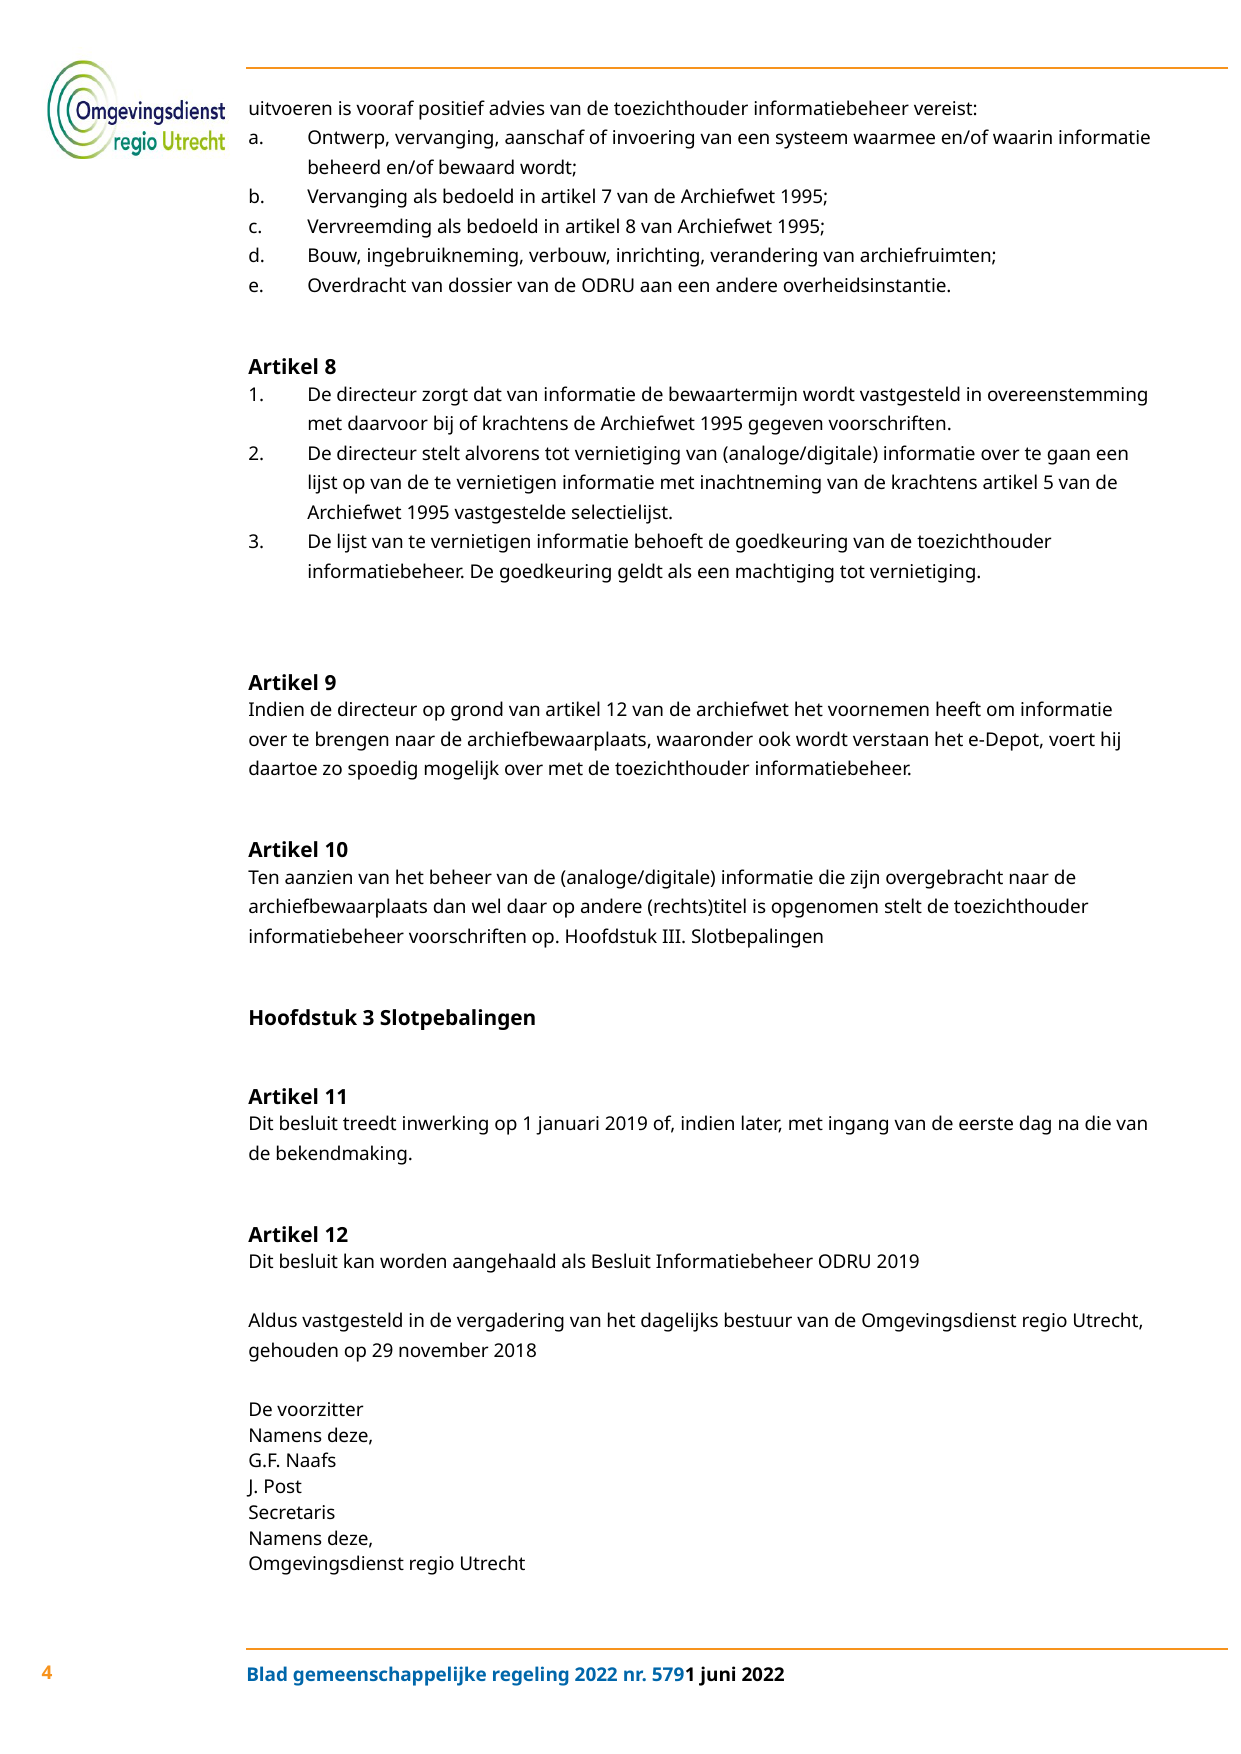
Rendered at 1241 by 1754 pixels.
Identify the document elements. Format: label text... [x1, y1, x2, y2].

text Dit besluit kan worden aangehaald als Besluit Informatiebeheer ODRU 2019 [248, 1248, 1152, 1274]
text uitvoeren is vooraf positief advies van de toezichthouder informatiebeheer vereist: [248, 95, 1152, 121]
list Vervanging als bedoeld in artikel 7 van de Archiefwet 1995; [248, 183, 1152, 209]
text Artikel 11 [248, 1082, 1152, 1110]
list De directeur zorgt dat van informatie de bewaartermijn wordt vastgesteld in overeenstemming met daarvoor bij of krachtens de Archiefwet 1995 gegeven voorschriften. [248, 381, 1152, 436]
text Ten aanzien van het beheer van de (analoge/digitale) informatie die zijn overgebracht naar de archiefbewaarplaats dan wel daar op andere (rechts)titel is opgenomen stelt de toezichthouder informatiebeheer voorschriften op. Hoofdstuk III. Slotbepalingen [248, 864, 1152, 949]
text G.F. Naafs [248, 1448, 1152, 1473]
text Artikel 10 [248, 835, 1152, 864]
text Aldus vastgesteld in de vergadering van het dagelijks bestuur van de Omgevingsdienst regio Utrecht, [248, 1307, 1152, 1333]
text Namens deze, [248, 1525, 1152, 1551]
text Indien de directeur op grond van artikel 12 van de archiefwet het voornemen heeft om informatie over te brengen naar de archiefbewaarplaats, waaronder ook wordt verstaan het e-Depot, voert hij daartoe zo spoedig mogelijk over met de toezichthouder informatiebeheer. [248, 696, 1152, 781]
text gehouden op 29 november 2018 [248, 1337, 1152, 1363]
text Artikel 9 [248, 668, 1152, 696]
text Namens deze, [248, 1422, 1152, 1448]
text Dit besluit treedt inwerking op 1 januari 2019 of, indien later, met ingang van de eerste dag na die van de bekendmaking. [248, 1110, 1152, 1166]
list Vervreemding als bedoeld in artikel 8 van Archiefwet 1995; [248, 213, 1152, 239]
text Artikel 12 [248, 1220, 1152, 1248]
text Secretaris [248, 1499, 1152, 1525]
text De voorzitter [248, 1396, 1152, 1422]
list Ontwerp, vervanging, aanschaf of invoering van een systeem waarmee en/of waarin informatie beheerd en/of bewaard wordt; [248, 124, 1152, 180]
text Omgevingsdienst regio Utrecht [248, 1551, 1152, 1576]
list De directeur stelt alvorens tot vernietiging van (analoge/digitale) informatie over te gaan een lijst op van de te vernietigen informatie met inachtneming van de krachtens artikel 5 van de Archiefwet 1995 vastgestelde selectielijst. [248, 440, 1152, 525]
text Artikel 8 [248, 352, 1152, 381]
text J. Post [248, 1473, 1152, 1499]
list De lijst van te vernietigen informatie behoeft de goedkeuring van de toezichthouder informatiebeheer. De goedkeuring geldt als een machtiging tot vernietiging. [248, 529, 1152, 584]
text Hoofdstuk 3 Slotpebalingen [248, 1003, 1152, 1031]
picture [41, 47, 231, 172]
list Overdracht van dossier van de ODRU aan een andere overheidsinstantie. [248, 272, 1152, 298]
list Bouw, ingebruikneming, verbouw, inrichting, verandering van archiefruimten; [248, 243, 1152, 268]
